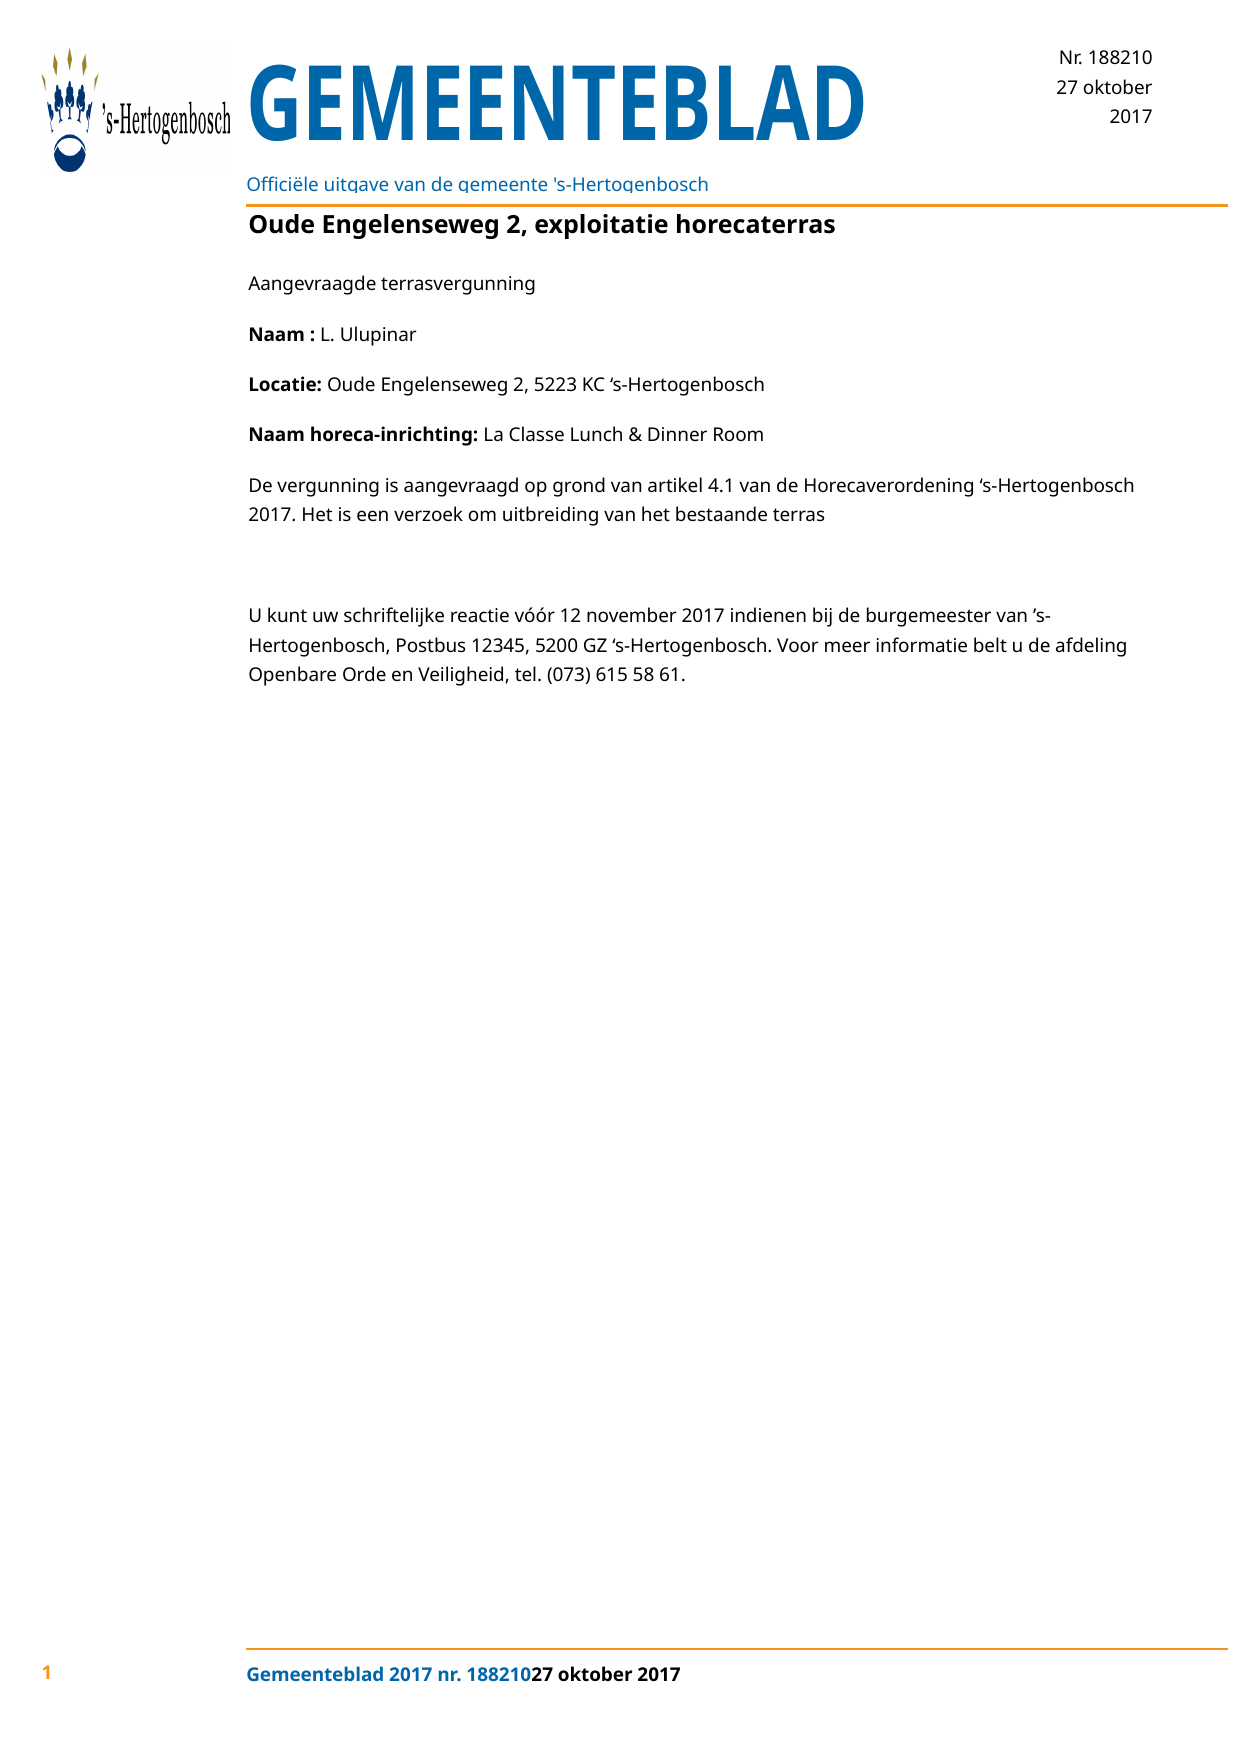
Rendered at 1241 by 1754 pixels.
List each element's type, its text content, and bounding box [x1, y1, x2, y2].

text Naam horeca-inrichting: La Classe Lunch & Dinner Room [248, 422, 1152, 447]
text Locatie: Oude Engelenseweg 2, 5223 KC ‘s-Hertogenbosch [248, 371, 1152, 397]
text U kunt uw schriftelijke reactie vóór 12 november 2017 indienen bij de burgemeester van ’s-Hertogenbosch, Postbus 12345, 5200 GZ ‘s-Hertogenbosch. Voor meer informatie belt u de afdeling Openbare Orde en Veiligheid, tel. (073) 615 58 61. [248, 602, 1152, 687]
text Aangevraagde terrasvergunning [248, 270, 1152, 296]
text Oude Engelenseweg 2, exploitatie horecaterras [248, 207, 1152, 241]
picture [41, 47, 231, 172]
text Naam : L. Ulupinar [248, 321, 1152, 346]
text De vergunning is aangevraagd op grond van artikel 4.1 van de Horecaverordening ‘s-Hertogenbosch 2017. Het is een verzoek om uitbreiding van het bestaande terras [248, 472, 1152, 527]
